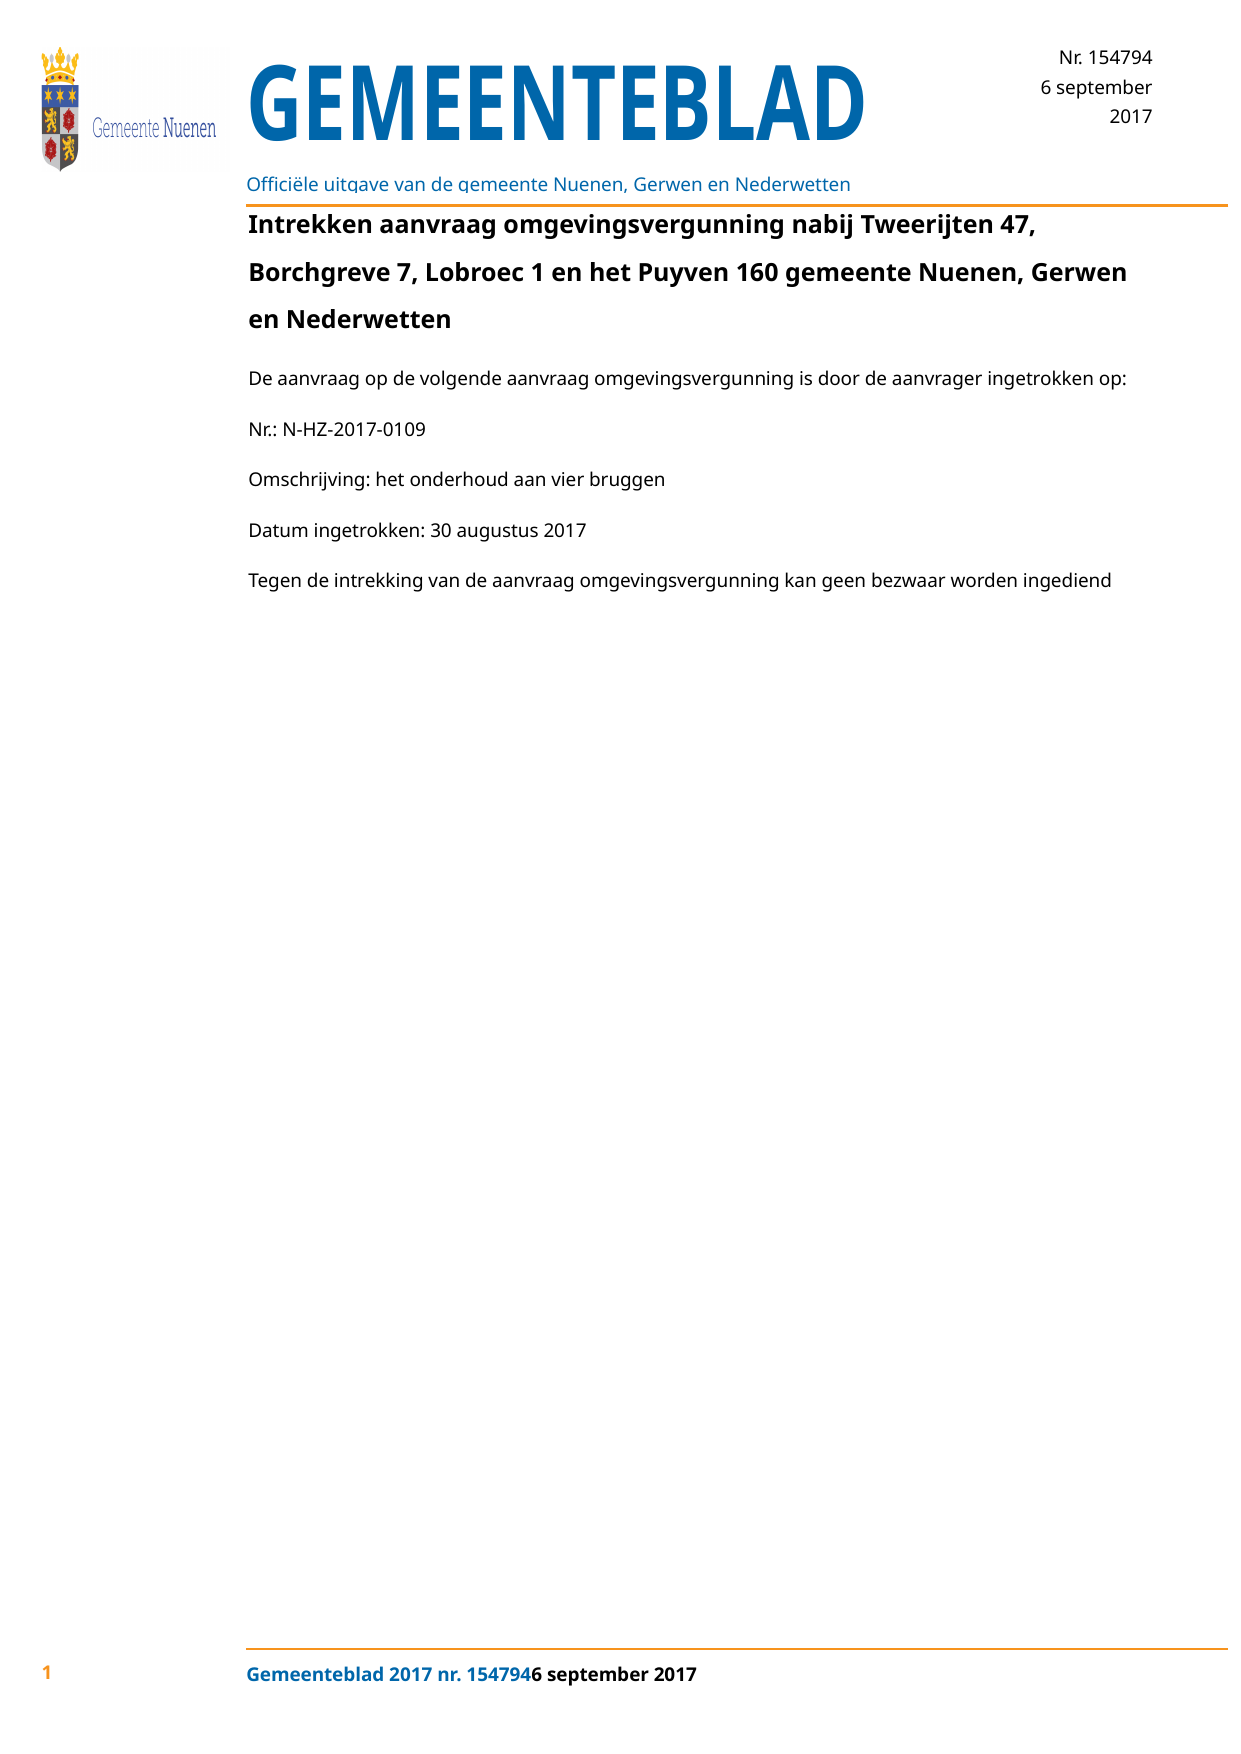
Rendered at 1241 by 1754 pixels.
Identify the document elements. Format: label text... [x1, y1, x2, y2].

text De aanvraag op de volgende aanvraag omgevingsvergunning is door de aanvrager ingetrokken op: [248, 366, 1152, 391]
text Tegen de intrekking van de aanvraag omgevingsvergunning kan geen bezwaar worden ingediend [248, 567, 1152, 593]
text Datum ingetrokken: 30 augustus 2017 [248, 517, 1152, 542]
text Omschrijving: het onderhoud aan vier bruggen [248, 466, 1152, 492]
text Nr.: N-HZ-2017-0109 [248, 416, 1152, 442]
picture [41, 47, 231, 172]
text Intrekken aanvraag omgevingsvergunning nabij Tweerijten 47, Borchgreve 7, Lobroec 1 en het Puyven 160 gemeente Nuenen, Gerwen en Nederwetten [248, 207, 1152, 336]
